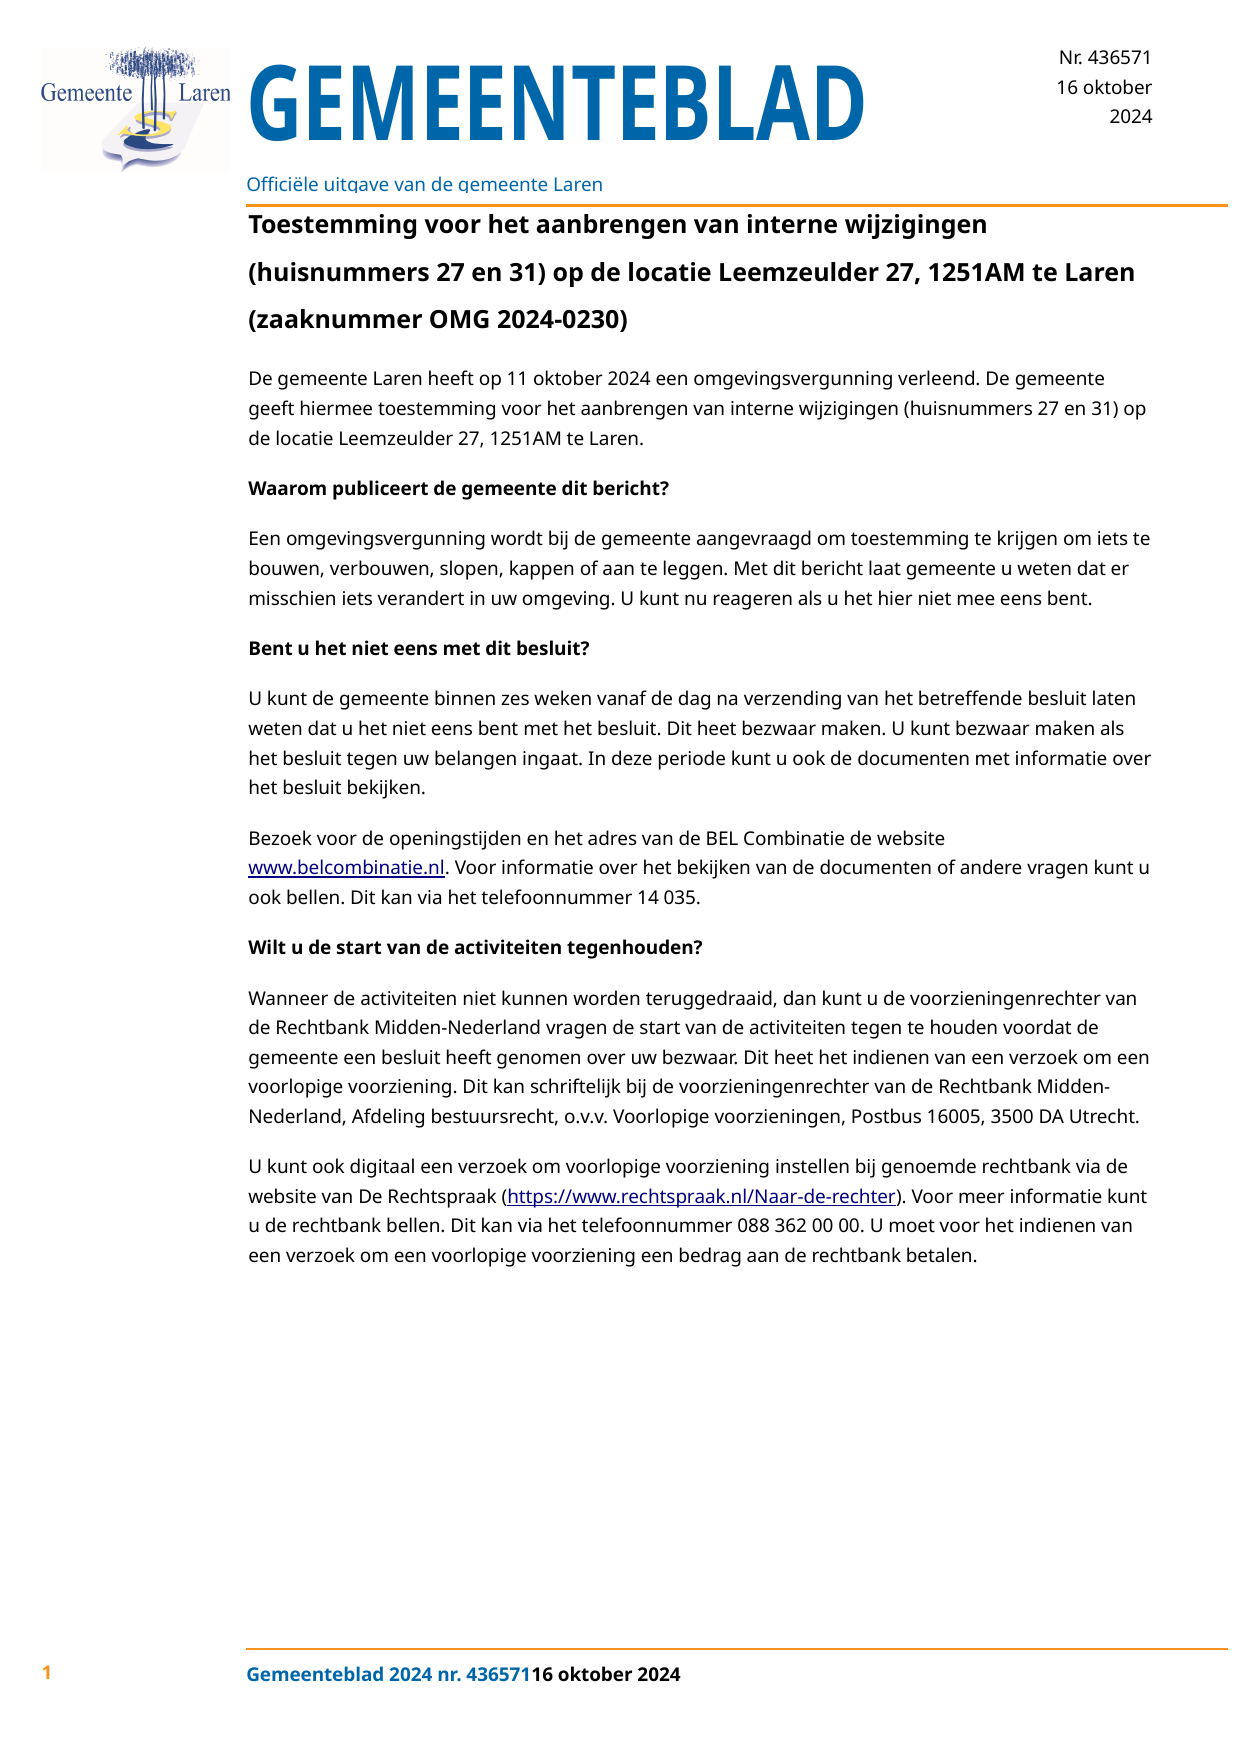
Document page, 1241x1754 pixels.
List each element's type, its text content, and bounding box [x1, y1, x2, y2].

text Wilt u de start van de activiteiten tegenhouden? [248, 934, 1152, 960]
text De gemeente Laren heeft op 11 oktober 2024 een omgevingsvergunning verleend. De gemeente geeft hiermee toestemming voor het aanbrengen van interne wijzigingen (huisnummers 27 en 31) op de locatie Leemzeulder 27, 1251AM te Laren. [248, 366, 1152, 450]
text Wanneer de activiteiten niet kunnen worden teruggedraaid, dan kunt u de voorzieningenrechter van de Rechtbank Midden-Nederland vragen de start van de activiteiten tegen te houden voordat de gemeente een besluit heeft genomen over uw bezwaar. Dit heet het indienen van een verzoek om een voorlopige voorziening. Dit kan schriftelijk bij de voorzieningenrechter van de Rechtbank Midden-Nederland, Afdeling bestuursrecht, o.v.v. Voorlopige voorzieningen, Postbus 16005, 3500 DA Utrecht. [248, 985, 1152, 1129]
text Bezoek voor de openingstijden en het adres van de BEL Combinatie de website www.belcombinatie.nl. Voor informatie over het bekijken van de documenten of andere vragen kunt u ook bellen. Dit kan via het telefoonnummer 14 035. [248, 825, 1152, 909]
text U kunt ook digitaal een verzoek om voorlopige voorziening instellen bij genoemde rechtbank via de website van De Rechtspraak (https://www.rechtspraak.nl/Naar-de-rechter). Voor meer informatie kunt u de rechtbank bellen. Dit kan via het telefoonnummer 088 362 00 00. U moet voor het indienen van een verzoek om een voorlopige voorziening een bedrag aan de rechtbank betalen. [248, 1153, 1152, 1268]
text Toestemming voor het aanbrengen van interne wijzigingen (huisnummers 27 en 31) op de locatie Leemzeulder 27, 1251AM te Laren (zaaknummer OMG 2024-0230) [248, 207, 1152, 336]
text Een omgevingsvergunning wordt bij de gemeente aangevraagd om toestemming te krijgen om iets te bouwen, verbouwen, slopen, kappen of aan te leggen. Met dit bericht laat gemeente u weten dat er misschien iets verandert in uw omgeving. U kunt nu reageren als u het hier niet mee eens bent. [248, 526, 1152, 610]
text Bent u het niet eens met dit besluit? [248, 635, 1152, 661]
picture [41, 47, 231, 172]
text U kunt de gemeente binnen zes weken vanaf de dag na verzending van het betreffende besluit laten weten dat u het niet eens bent met het besluit. Dit heet bezwaar maken. U kunt bezwaar maken als het besluit tegen uw belangen ingaat. In deze periode kunt u ook de documenten met informatie over het besluit bekijken. [248, 686, 1152, 800]
text Waarom publiceert de gemeente dit bericht? [248, 475, 1152, 501]
